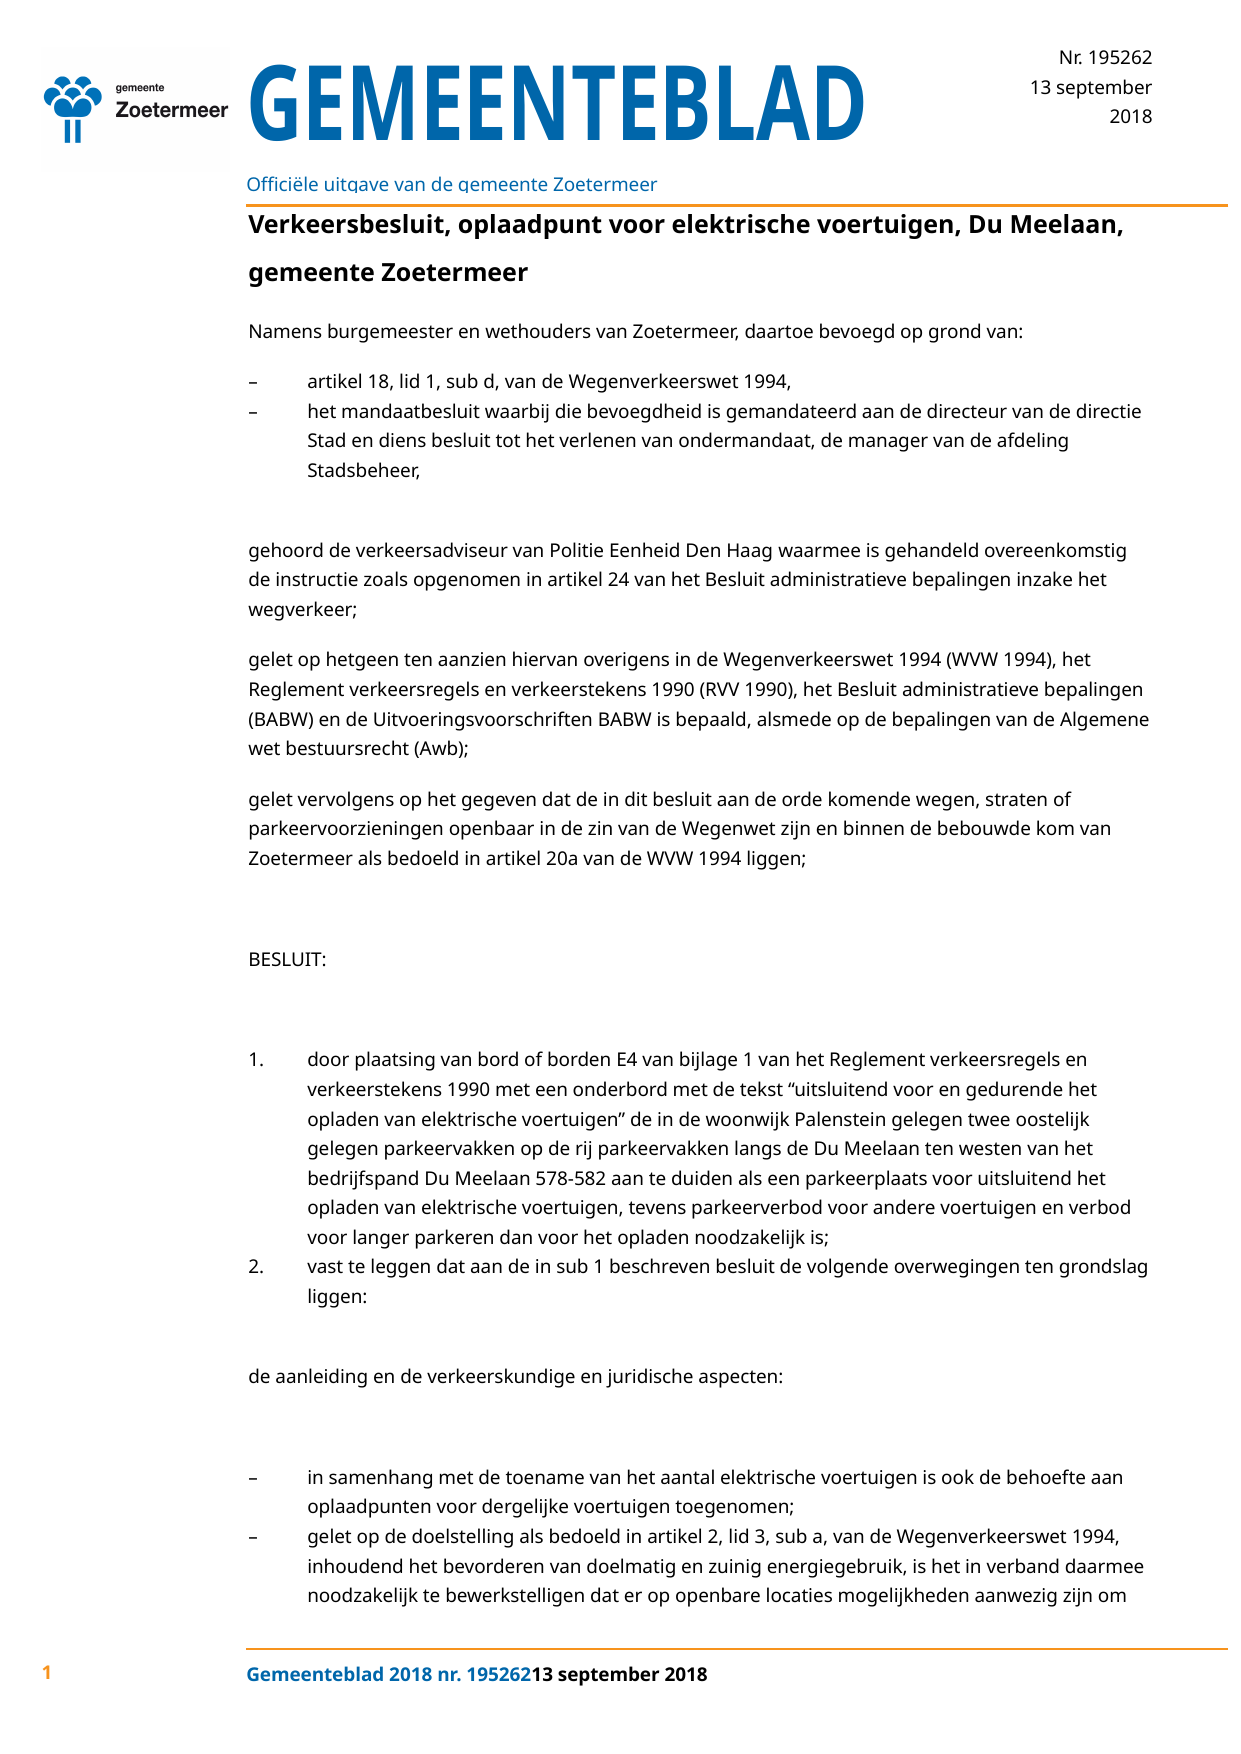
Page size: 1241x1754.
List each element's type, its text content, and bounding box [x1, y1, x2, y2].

text gehoord de verkeersadviseur van Politie Eenheid Den Haag waarmee is gehandeld overeenkomstig de instructie zoals opgenomen in artikel 24 van het Besluit administratieve bepalingen inzake het wegverkeer; [248, 537, 1152, 622]
text de aanleiding en de verkeerskundige en juridische aspecten: [248, 1363, 1152, 1389]
list gelet op de doelstelling als bedoeld in artikel 2, lid 3, sub a, van de Wegenverkeerswet 1994, inhoudend het bevorderen van doelmatig en zuinig energiegebruik, is het in verband daarmee noodzakelijk te bewerkstelligen dat er op openbare locaties mogelijkheden aanwezig zijn om [248, 1523, 1152, 1608]
list artikel 18, lid 1, sub d, van de Wegenverkeerswet 1994, [248, 368, 1152, 394]
list door plaatsing van bord of borden E4 van bijlage 1 van het Reglement verkeersregels en verkeerstekens 1990 met een onderbord met de tekst “uitsluitend voor en gedurende het opladen van elektrische voertuigen” de in de woonwijk Palenstein gelegen twee oostelijk gelegen parkeervakken op de rij parkeervakken langs de Du Meelaan ten westen van het bedrijfspand Du Meelaan 578-582 aan te duiden als een parkeerplaats voor uitsluitend het opladen van elektrische voertuigen, tevens parkeerverbod voor andere voertuigen en verbod voor langer parkeren dan voor het opladen noodzakelijk is; [248, 1047, 1152, 1250]
text Namens burgemeester en wethouders van Zoetermeer, daartoe bevoegd op grond van: [248, 318, 1152, 344]
list vast te leggen dat aan de in sub 1 beschreven besluit de volgende overwegingen ten grondslag liggen: [248, 1254, 1152, 1309]
text gelet vervolgens op het gegeven dat de in dit besluit aan de orde komende wegen, straten of parkeervoorzieningen openbaar in de zin van de Wegenwet zijn en binnen de bebouwde kom van Zoetermeer als bedoeld in artikel 20a van de WVW 1994 liggen; [248, 786, 1152, 871]
list in samenhang met de toename van het aantal elektrische voertuigen is ook de behoefte aan oplaadpunten voor dergelijke voertuigen toegenomen; [248, 1464, 1152, 1519]
text BESLUIT: [248, 946, 1152, 972]
text gelet op hetgeen ten aanzien hiervan overigens in de Wegenverkeerswet 1994 (WVW 1994), het Reglement verkeersregels en verkeerstekens 1990 (RVV 1990), het Besluit administratieve bepalingen (BABW) en de Uitvoeringsvoorschriften BABW is bepaald, alsmede op de bepalingen van de Algemene wet bestuursrecht (Awb); [248, 647, 1152, 761]
picture [41, 47, 231, 172]
list het mandaatbesluit waarbij die bevoegdheid is gemandateerd aan de directeur van de directie Stad en diens besluit tot het verlenen van ondermandaat, de manager van de afdeling Stadsbeheer, [248, 398, 1152, 483]
text Verkeersbesluit, oplaadpunt voor elektrische voertuigen, Du Meelaan, gemeente Zoetermeer [248, 207, 1152, 288]
